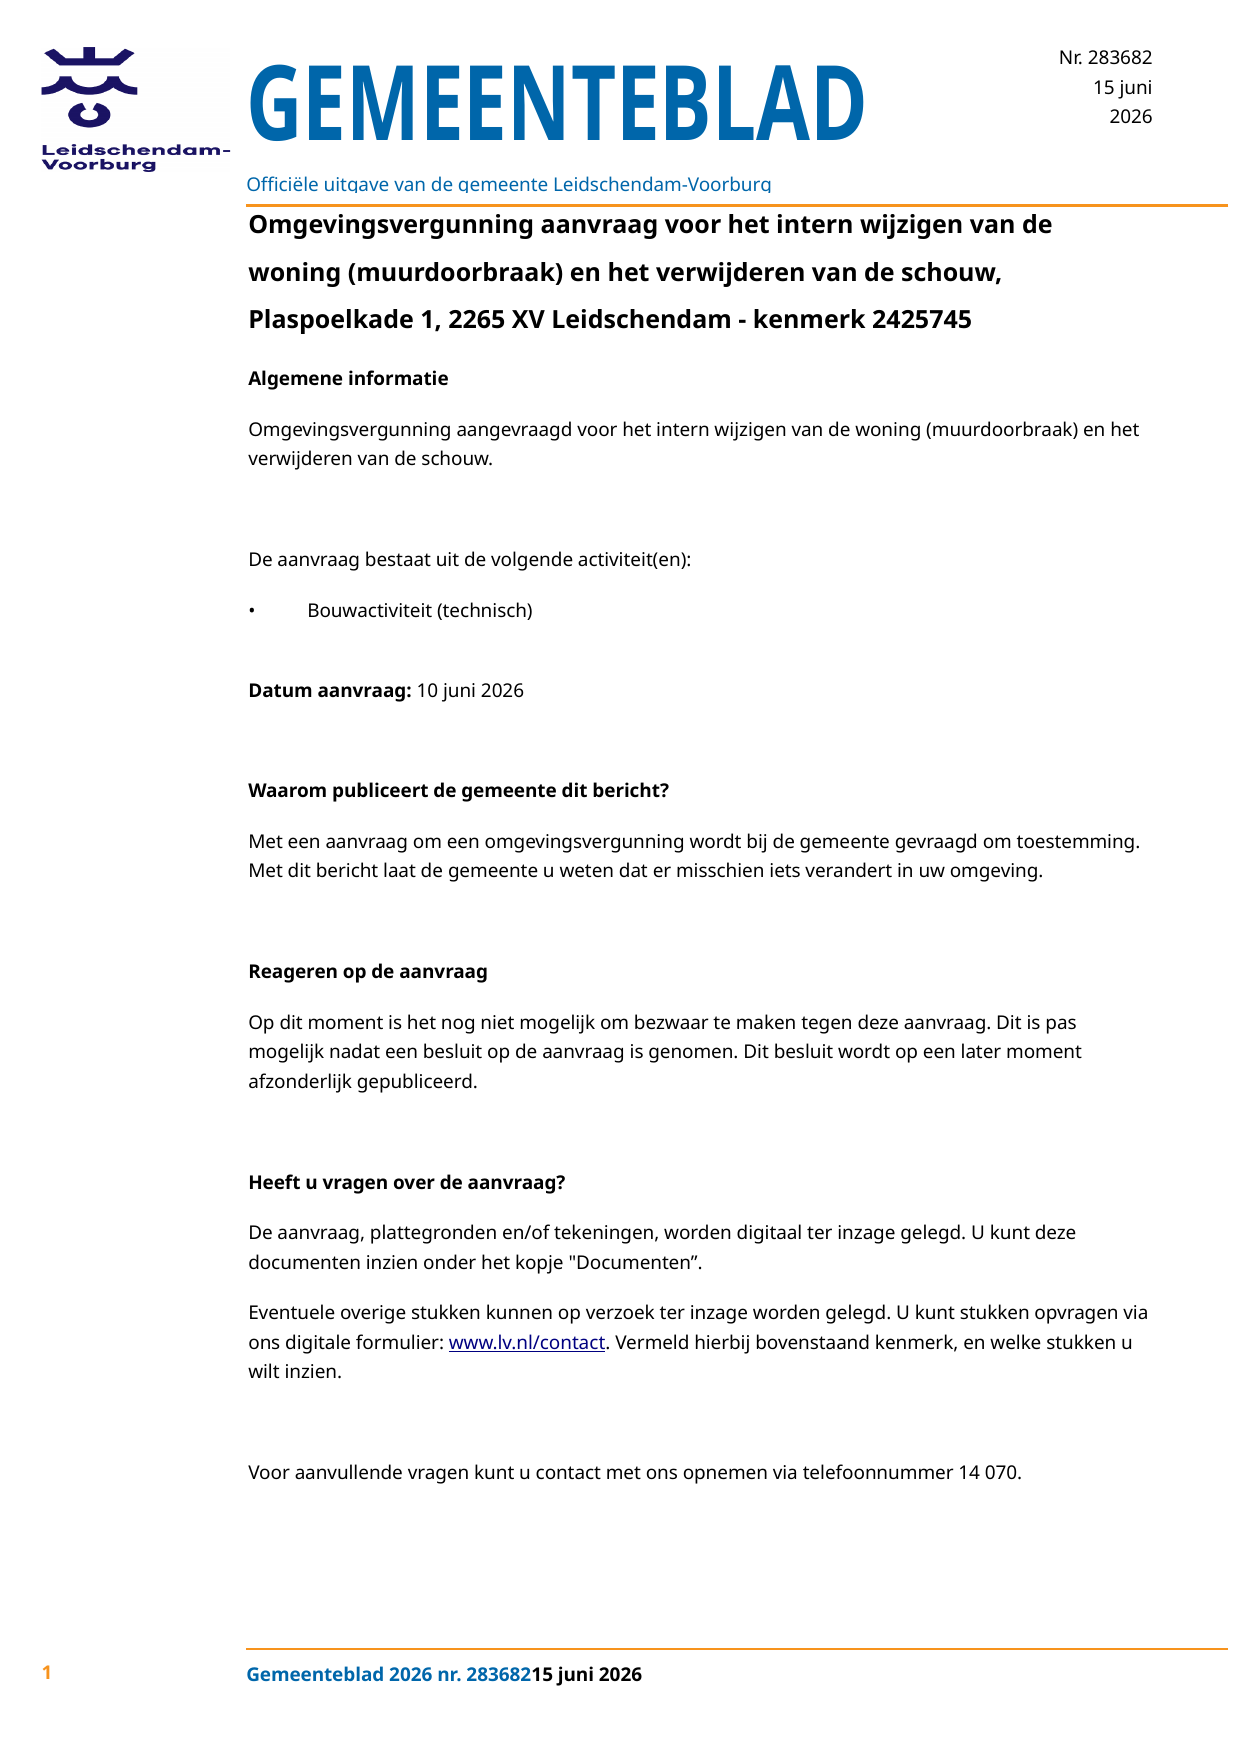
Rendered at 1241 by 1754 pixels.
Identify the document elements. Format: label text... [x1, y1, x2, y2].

text Eventuele overige stukken kunnen op verzoek ter inzage worden gelegd. U kunt stukken opvragen via ons digitale formulier: www.lv.nl/contact. Vermeld hierbij bovenstaand kenmerk, en welke stukken u wilt inzien. [248, 1299, 1152, 1384]
list Bouwactiviteit (technisch) [248, 597, 1152, 622]
text Voor aanvullende vragen kunt u contact met ons opnemen via telefoonnummer 14 070. [248, 1459, 1152, 1485]
text Met een aanvraag om een omgevingsvergunning wordt bij de gemeente gevraagd om toestemming. Met dit bericht laat de gemeente u weten dat er misschien iets verandert in uw omgeving. [248, 828, 1152, 883]
text Algemene informatie [248, 366, 1152, 391]
text Omgevingsvergunning aangevraagd voor het intern wijzigen van de woning (muurdoorbraak) en het verwijderen van de schouw. [248, 416, 1152, 471]
text Waarom publiceert de gemeente dit bericht? [248, 778, 1152, 803]
text De aanvraag, plattegronden en/of tekeningen, worden digitaal ter inzage gelegd. U kunt deze documenten inzien onder het kopje "Documenten”. [248, 1219, 1152, 1274]
text Omgevingsvergunning aanvraag voor het intern wijzigen van de woning (muurdoorbraak) en het verwijderen van de schouw, Plaspoelkade 1, 2265 XV Leidschendam - kenmerk 2425745 [248, 207, 1152, 336]
text Heeft u vragen over de aanvraag? [248, 1169, 1152, 1194]
text Datum aanvraag: 10 juni 2026 [248, 677, 1152, 702]
text Op dit moment is het nog niet mogelijk om bezwaar te maken tegen deze aanvraag. Dit is pas mogelijk nadat een besluit op de aanvraag is genomen. Dit besluit wordt op een later moment afzonderlijk gepubliceerd. [248, 1009, 1152, 1094]
picture [41, 47, 231, 172]
text Reageren op de aanvraag [248, 958, 1152, 984]
text De aanvraag bestaat uit de volgende activiteit(en): [248, 546, 1152, 572]
